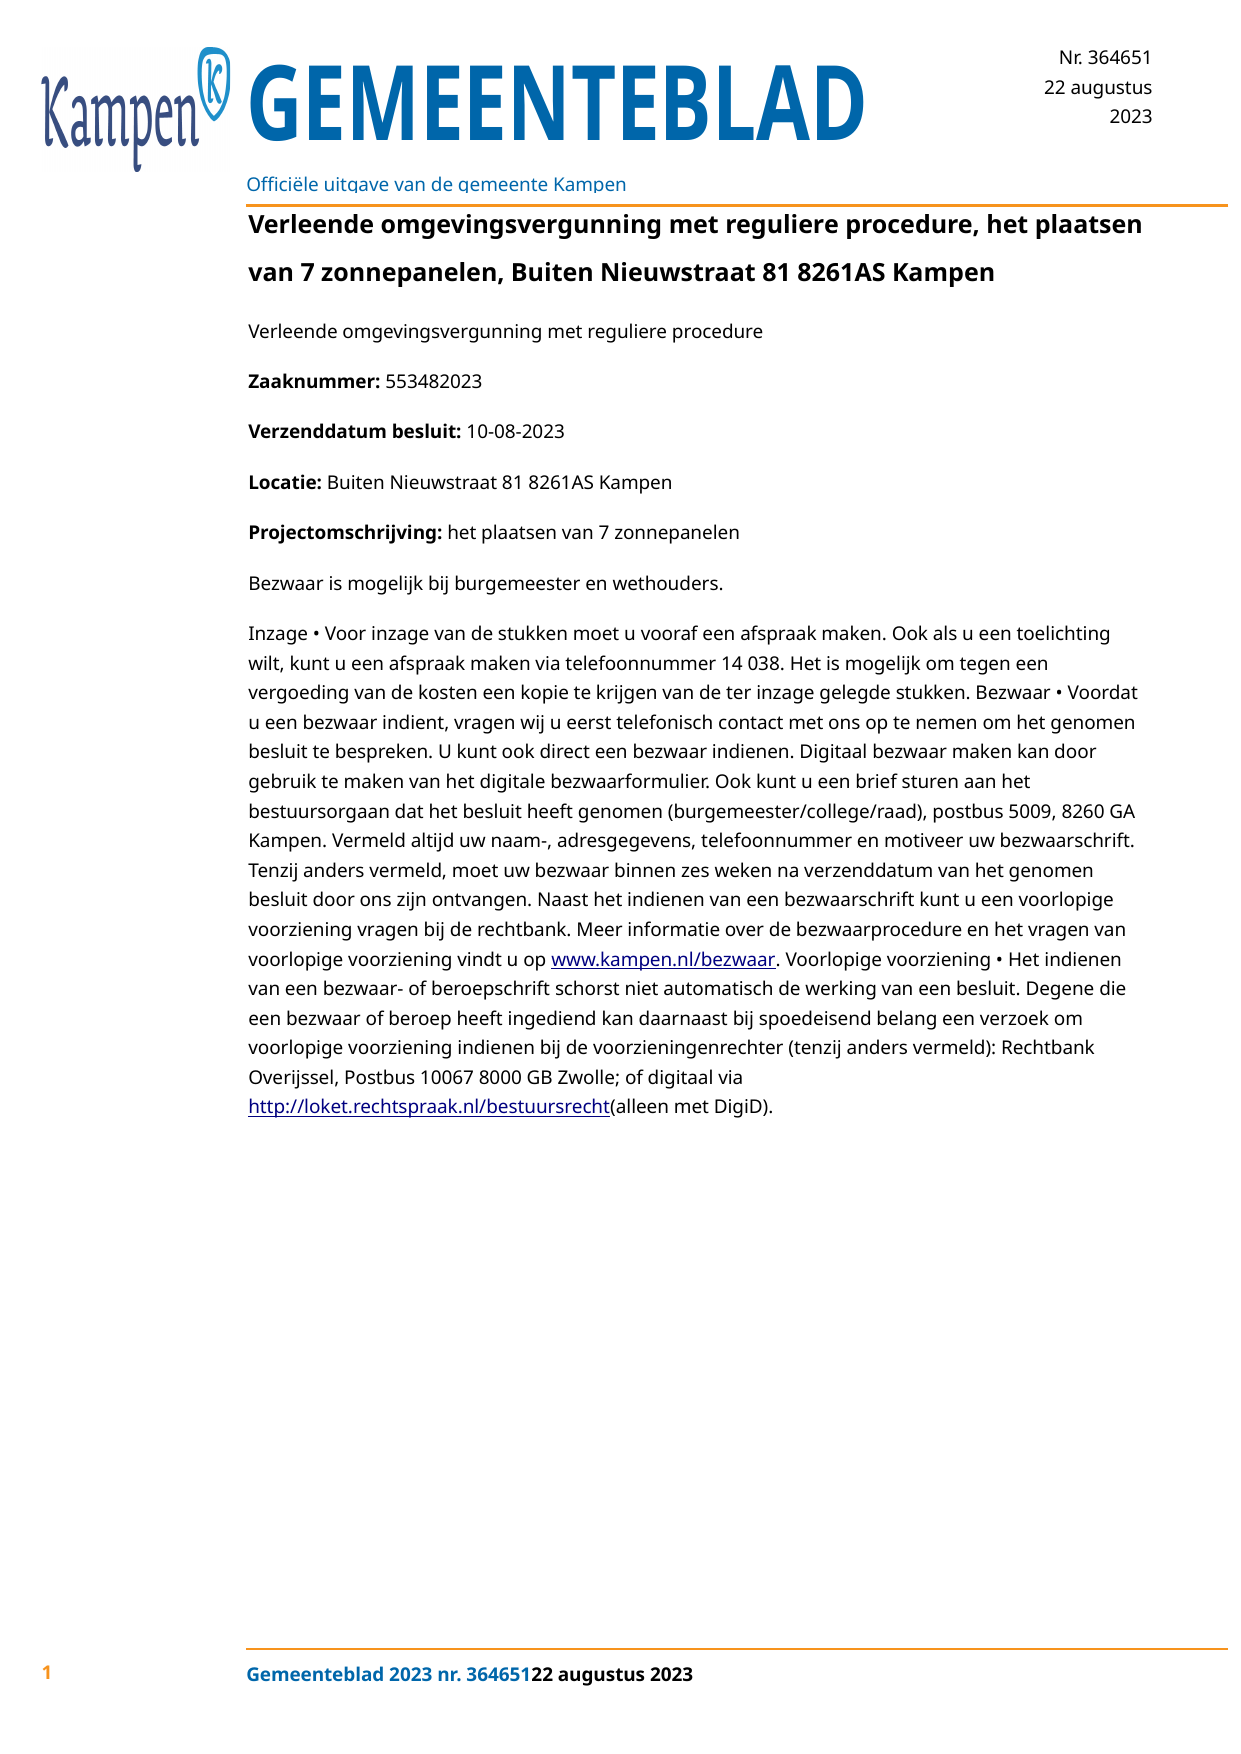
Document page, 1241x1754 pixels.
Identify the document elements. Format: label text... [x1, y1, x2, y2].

text Verleende omgevingsvergunning met reguliere procedure [248, 318, 1152, 344]
text Verleende omgevingsvergunning met reguliere procedure, het plaatsen van 7 zonnepanelen, Buiten Nieuwstraat 81 8261AS Kampen [248, 207, 1152, 288]
text Projectomschrijving: het plaatsen van 7 zonnepanelen [248, 519, 1152, 545]
text Bezwaar is mogelijk bij burgemeester en wethouders. [248, 570, 1152, 596]
text Locatie: Buiten Nieuwstraat 81 8261AS Kampen [248, 469, 1152, 495]
text Inzage • Voor inzage van de stukken moet u vooraf een afspraak maken. Ook als u een toelichting wilt, kunt u een afspraak maken via telefoonnummer 14 038. Het is mogelijk om tegen een vergoeding van de kosten een kopie te krijgen van de ter inzage gelegde stukken. Bezwaar • Voordat u een bezwaar indient, vragen wij u eerst telefonisch contact met ons op te nemen om het genomen besluit te bespreken. U kunt ook direct een bezwaar indienen. Digitaal bezwaar maken kan door gebruik te maken van het digitale bezwaarformulier. Ook kunt u een brief sturen aan het bestuursorgaan dat het besluit heeft genomen (burgemeester/college/raad), postbus 5009, 8260 GA Kampen. Vermeld altijd uw naam-, adresgegevens, telefoonnummer en motiveer uw bezwaarschrift. Tenzij anders vermeld, moet uw bezwaar binnen zes weken na verzenddatum van het genomen besluit door ons zijn ontvangen. Naast het indienen van een bezwaarschrift kunt u een voorlopige voorziening vragen bij de rechtbank. Meer informatie over de bezwaarprocedure en het vragen van voorlopige voorziening vindt u op www.kampen.nl/bezwaar. Voorlopige voorziening • Het indienen van een bezwaar- of beroepschrift schorst niet automatisch de werking van een besluit. Degene die een bezwaar of beroep heeft ingediend kan daarnaast bij spoedeisend belang een verzoek om voorlopige voorziening indienen bij de voorzieningenrechter (tenzij anders vermeld): Rechtbank Overijssel, Postbus 10067 8000 GB Zwolle; of digitaal via http://loket.rechtspraak.nl/bestuursrecht(alleen met DigiD). [248, 620, 1152, 1119]
text Verzenddatum besluit: 10-08-2023 [248, 419, 1152, 444]
text Zaaknummer: 553482023 [248, 368, 1152, 394]
picture [41, 47, 231, 172]
